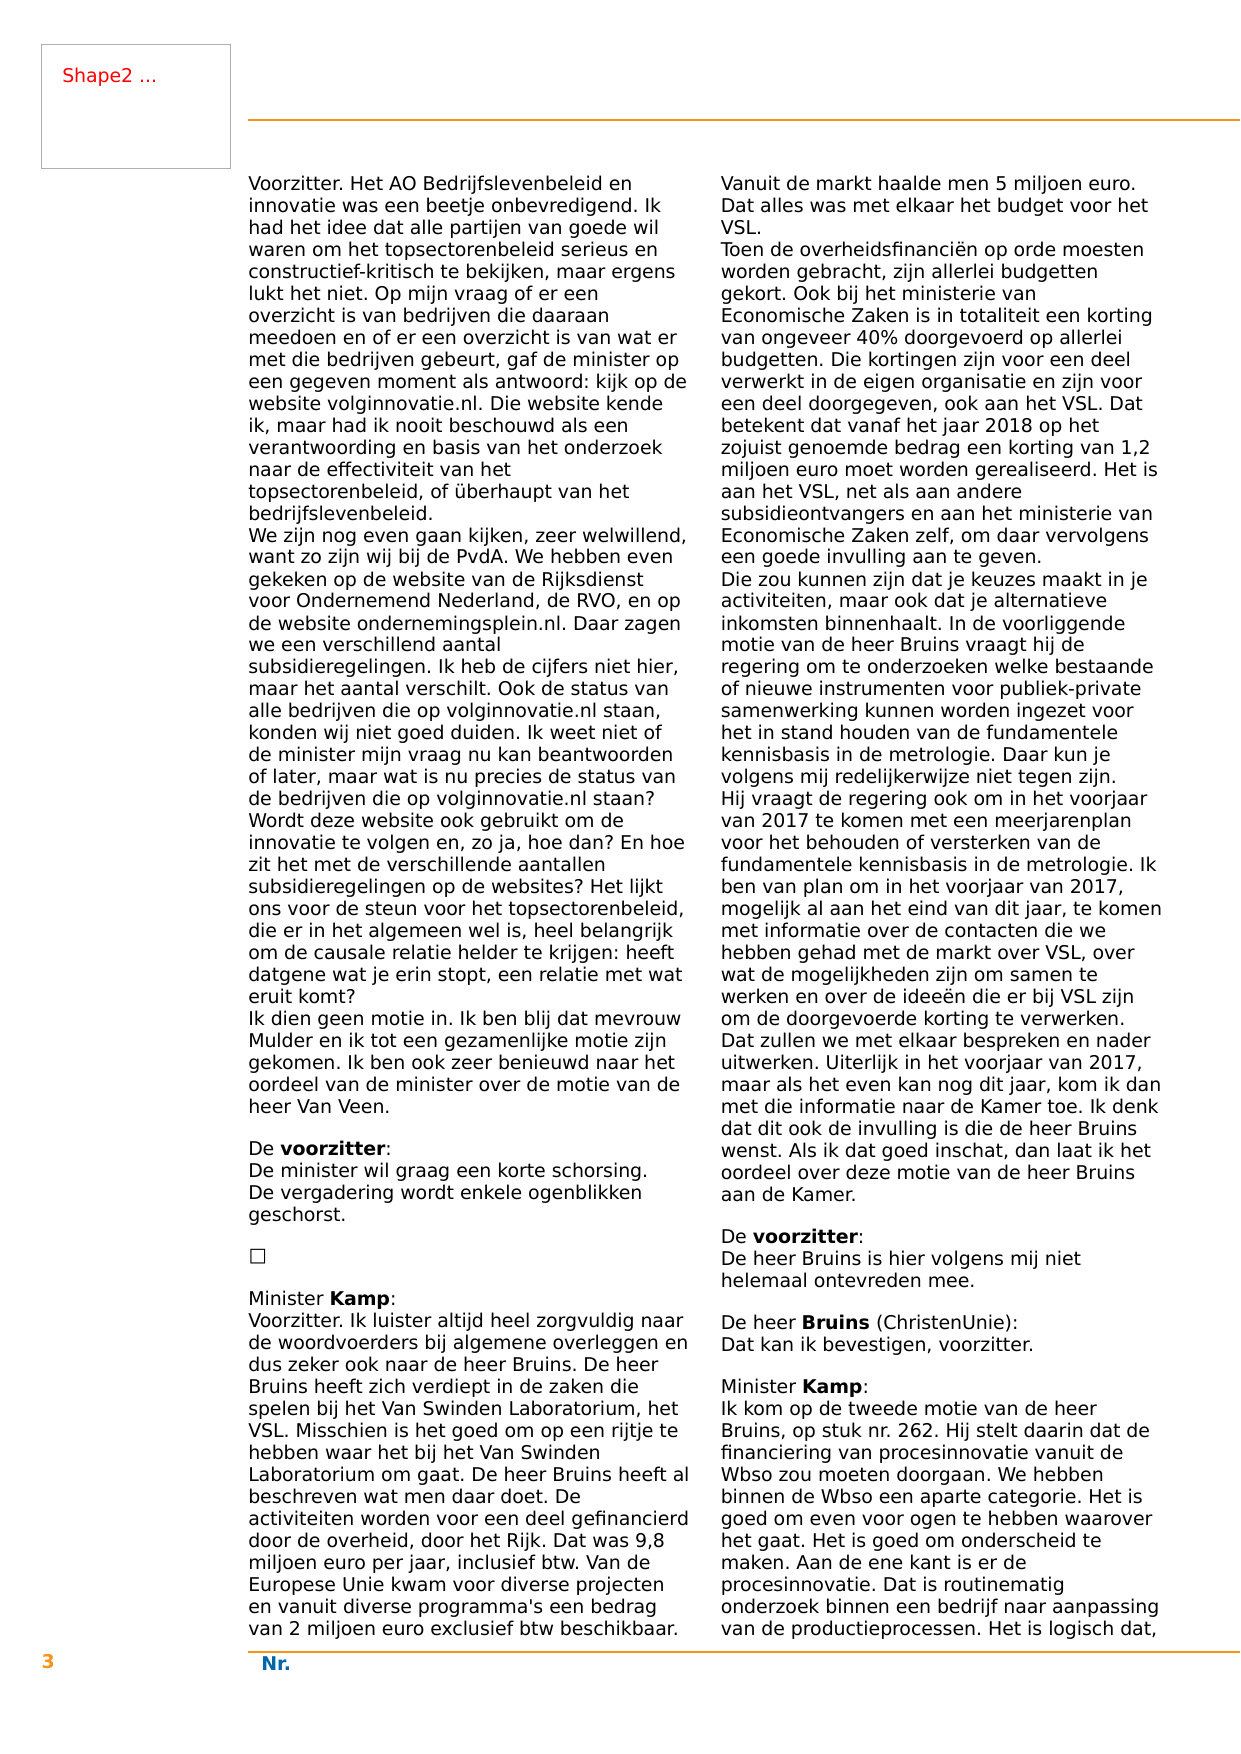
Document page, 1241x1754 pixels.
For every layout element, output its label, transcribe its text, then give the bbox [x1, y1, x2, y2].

text Voorzitter. Ik luister altijd heel zorgvuldig naar de woordvoerders bij algemene overleggen en dus zeker ook naar de heer Bruins. De heer Bruins heeft zich verdiept in de zaken die spelen bij het Van Swinden Laboratorium, het VSL. Misschien is het goed om op een rijtje te hebben waar het bij het Van Swinden Laboratorium om gaat. De heer Bruins heeft al beschreven wat men daar doet. De activiteiten worden voor een deel gefinancierd door de overheid, door het Rijk. Dat was 9,8 miljoen euro per jaar, inclusief btw. Van de Europese Unie kwam voor diverse projecten en vanuit diverse programma's een bedrag van 2 miljoen euro exclusief btw beschikbaar. [248, 1310, 691, 1639]
text ⬜ [248, 1246, 691, 1268]
text Toen de overheidsfinanciën op orde moesten worden gebracht, zijn allerlei budgetten gekort. Ook bij het ministerie van Economische Zaken is in totaliteit een korting van ongeveer 40% doorgevoerd op allerlei budgetten. Die kortingen zijn voor een deel verwerkt in de eigen organisatie en zijn voor een deel doorgegeven, ook aan het VSL. Dat betekent dat vanaf het jaar 2018 op het zojuist genoemde bedrag een korting van 1,2 miljoen euro moet worden gerealiseerd. Het is aan het VSL, net als aan andere subsidieontvangers en aan het ministerie van Economische Zaken zelf, om daar vervolgens een goede invulling aan te geven. [721, 239, 1163, 568]
text De vergadering wordt enkele ogenblikken geschorst. [248, 1182, 691, 1226]
text Hij vraagt de regering ook om in het voorjaar van 2017 te komen met een meerjarenplan voor het behouden of versterken van de fundamentele kennisbasis in de metrologie. Ik ben van plan om in het voorjaar van 2017, mogelijk al aan het eind van dit jaar, te komen met informatie over de contacten die we hebben gehad met de markt over VSL, over wat de mogelijkheden zijn om samen te werken en over de ideeën die er bij VSL zijn om de doorgevoerde korting te verwerken. Dat zullen we met elkaar bespreken en nader uitwerken. Uiterlijk in het voorjaar van 2017, maar als het even kan nog dit jaar, kom ik dan met die informatie naar de Kamer toe. Ik denk dat dit ook de invulling is die de heer Bruins wenst. Als ik dat goed inschat, dan laat ik het oordeel over deze motie van de heer Bruins aan de Kamer. [721, 788, 1163, 1206]
text De voorzitter: [248, 1138, 691, 1160]
text Die zou kunnen zijn dat je keuzes maakt in je activiteiten, maar ook dat je alternatieve inkomsten binnenhaalt. In de voorliggende motie van de heer Bruins vraagt hij de regering om te onderzoeken welke bestaande of nieuwe instrumenten voor publiek-private samenwerking kunnen worden ingezet voor het in stand houden van de fundamentele kennisbasis in de metrologie. Daar kun je volgens mij redelijkerwijze niet tegen zijn. [721, 568, 1163, 788]
text De minister wil graag een korte schorsing. [248, 1160, 691, 1182]
text De voorzitter: [721, 1226, 1163, 1248]
text Dat kan ik bevestigen, voorzitter. [721, 1334, 1163, 1356]
text We zijn nog even gaan kijken, zeer welwillend, want zo zijn wij bij de PvdA. We hebben even gekeken op de website van de Rijksdienst voor Ondernemend Nederland, de RVO, en op de website ondernemingsplein.nl. Daar zagen we een verschillend aantal subsidieregelingen. Ik heb de cijfers niet hier, maar het aantal verschilt. Ook de status van alle bedrijven die op volginnovatie.nl staan, konden wij niet goed duiden. Ik weet niet of de minister mijn vraag nu kan beantwoorden of later, maar wat is nu precies de status van de bedrijven die op volginnovatie.nl staan? Wordt deze website ook gebruikt om de innovatie te volgen en, zo ja, hoe dan? En hoe zit het met de verschillende aantallen subsidieregelingen op de websites? Het lijkt ons voor de steun voor het topsectorenbeleid, die er in het algemeen wel is, heel belangrijk om de causale relatie helder te krijgen: heeft datgene wat je erin stopt, een relatie met wat eruit komt? [248, 524, 691, 1008]
text Minister Kamp: [248, 1288, 691, 1310]
text Vanuit de markt haalde men 5 miljoen euro. Dat alles was met elkaar het budget voor het VSL. [721, 173, 1163, 239]
text Ik kom op de tweede motie van de heer Bruins, op stuk nr. 262. Hij stelt daarin dat de financiering van procesinnovatie vanuit de Wbso zou moeten doorgaan. We hebben binnen de Wbso een aparte categorie. Het is goed om even voor ogen te hebben waarover het gaat. Het is goed om onderscheid te maken. Aan de ene kant is er de procesinnovatie. Dat is routinematig onderzoek binnen een bedrijf naar aanpassing van de productieprocessen. Het is logisch dat, [721, 1398, 1163, 1639]
text De heer Bruins (ChristenUnie): [721, 1312, 1163, 1334]
text De heer Bruins is hier volgens mij niet helemaal ontevreden mee. [721, 1248, 1163, 1292]
text Voorzitter. Het AO Bedrijfslevenbeleid en innovatie was een beetje onbevredigend. Ik had het idee dat alle partijen van goede wil waren om het topsectorenbeleid serieus en constructief-kritisch te bekijken, maar ergens lukt het niet. Op mijn vraag of er een overzicht is van bedrijven die daaraan meedoen en of er een overzicht is van wat er met die bedrijven gebeurt, gaf de minister op een gegeven moment als antwoord: kijk op de website volginnovatie.nl. Die website kende ik, maar had ik nooit beschouwd als een verantwoording en basis van het onderzoek naar de effectiviteit van het topsectorenbeleid, of überhaupt van het bedrijfslevenbeleid. [248, 173, 691, 524]
text Ik dien geen motie in. Ik ben blij dat mevrouw Mulder en ik tot een gezamenlijke motie zijn gekomen. Ik ben ook zeer benieuwd naar het oordeel van de minister over de motie van de heer Van Veen. [248, 1008, 691, 1118]
text Minister Kamp: [721, 1376, 1163, 1398]
